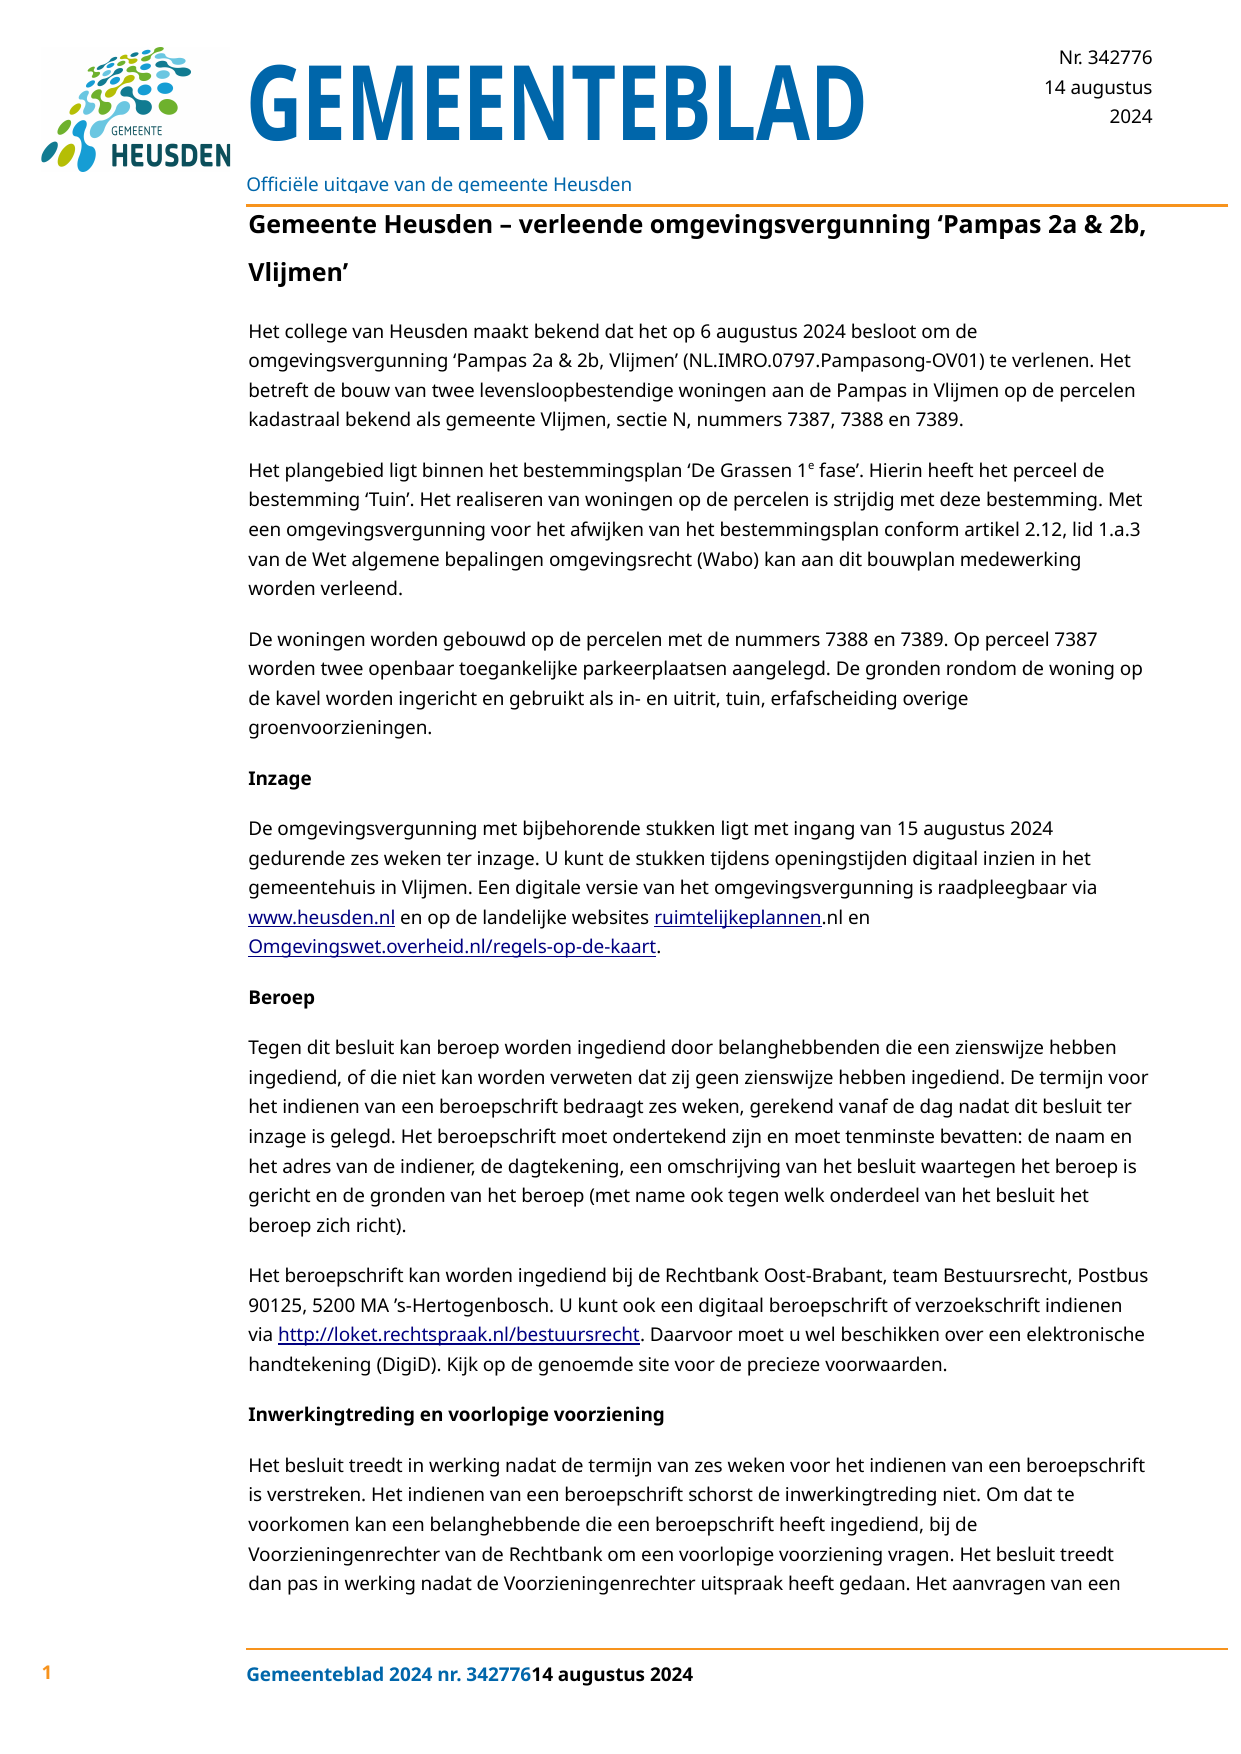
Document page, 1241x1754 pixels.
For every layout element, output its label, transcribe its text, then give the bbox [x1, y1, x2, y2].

text Het plangebied ligt binnen het bestemmingsplan ‘De Grassen 1e fase’. Hierin heeft het perceel de bestemming ‘Tuin’. Het realiseren van woningen op de percelen is strijdig met deze bestemming. Met een omgevingsvergunning voor het afwijken van het bestemmingsplan conform artikel 2.12, lid 1.a.3 van de Wet algemene bepalingen omgevingsrecht (Wabo) kan aan dit bouwplan medewerking worden verleend. [248, 457, 1152, 601]
text Beroep [248, 984, 1152, 1010]
text Gemeente Heusden – verleende omgevingsvergunning ‘Pampas 2a & 2b, Vlijmen’ [248, 207, 1152, 288]
picture [41, 47, 231, 172]
text De woningen worden gebouwd op de percelen met de nummers 7388 en 7389. Op perceel 7387 worden twee openbaar toegankelijke parkeerplaatsen aangelegd. De gronden rondom de woning op de kavel worden ingericht en gebruikt als in- en uitrit, tuin, erfafscheiding overige groenvoorzieningen. [248, 626, 1152, 740]
text Het beroepschrift kan worden ingediend bij de Rechtbank Oost-Brabant, team Bestuursrecht, Postbus 90125, 5200 MA ’s-Hertogenbosch. U kunt ook een digitaal beroepschrift of verzoekschrift indienen via http://loket.rechtspraak.nl/bestuursrecht. Daarvoor moet u wel beschikken over een elektronische handtekening (DigiD). Kijk op de genoemde site voor de precieze voorwaarden. [248, 1262, 1152, 1377]
text Tegen dit besluit kan beroep worden ingediend door belanghebbenden die een zienswijze hebben ingediend, of die niet kan worden verweten dat zij geen zienswijze hebben ingediend. De termijn voor het indienen van een beroepschrift bedraagt zes weken, gerekend vanaf de dag nadat dit besluit ter inzage is gelegd. Het beroepschrift moet ondertekend zijn en moet tenminste bevatten: de naam en het adres van de indiener, de dagtekening, een omschrijving van het besluit waartegen het beroep is gericht en de gronden van het beroep (met name ook tegen welk onderdeel van het besluit het beroep zich richt). [248, 1034, 1152, 1238]
text Het college van Heusden maakt bekend dat het op 6 augustus 2024 besloot om de omgevingsvergunning ‘Pampas 2a & 2b, Vlijmen’ (NL.IMRO.0797.Pampasong-OV01) te verlenen. Het betreft de bouw van twee levensloopbestendige woningen aan de Pampas in Vlijmen op de percelen kadastraal bekend als gemeente Vlijmen, sectie N, nummers 7387, 7388 en 7389. [248, 318, 1152, 432]
text De omgevingsvergunning met bijbehorende stukken ligt met ingang van 15 augustus 2024 gedurende zes weken ter inzage. U kunt de stukken tijdens openingstijden digitaal inzien in het gemeentehuis in Vlijmen. Een digitale versie van het omgevingsvergunning is raadpleegbaar via www.heusden.nl en op de landelijke websites ruimtelijkeplannen.nl en Omgevingswet.overheid.nl/regels-op-de-kaart. [248, 815, 1152, 959]
text Inzage [248, 765, 1152, 791]
text Het besluit treedt in werking nadat de termijn van zes weken voor het indienen van een beroepschrift is verstreken. Het indienen van een beroepschrift schorst de inwerkingtreding niet. Om dat te voorkomen kan een belanghebbende die een beroepschrift heeft ingediend, bij de Voorzieningenrechter van de Rechtbank om een voorlopige voorziening vragen. Het besluit treedt dan pas in werking nadat de Voorzieningenrechter uitspraak heeft gedaan. Het aanvragen van een [248, 1452, 1152, 1596]
text Inwerkingtreding en voorlopige voorziening [248, 1402, 1152, 1427]
